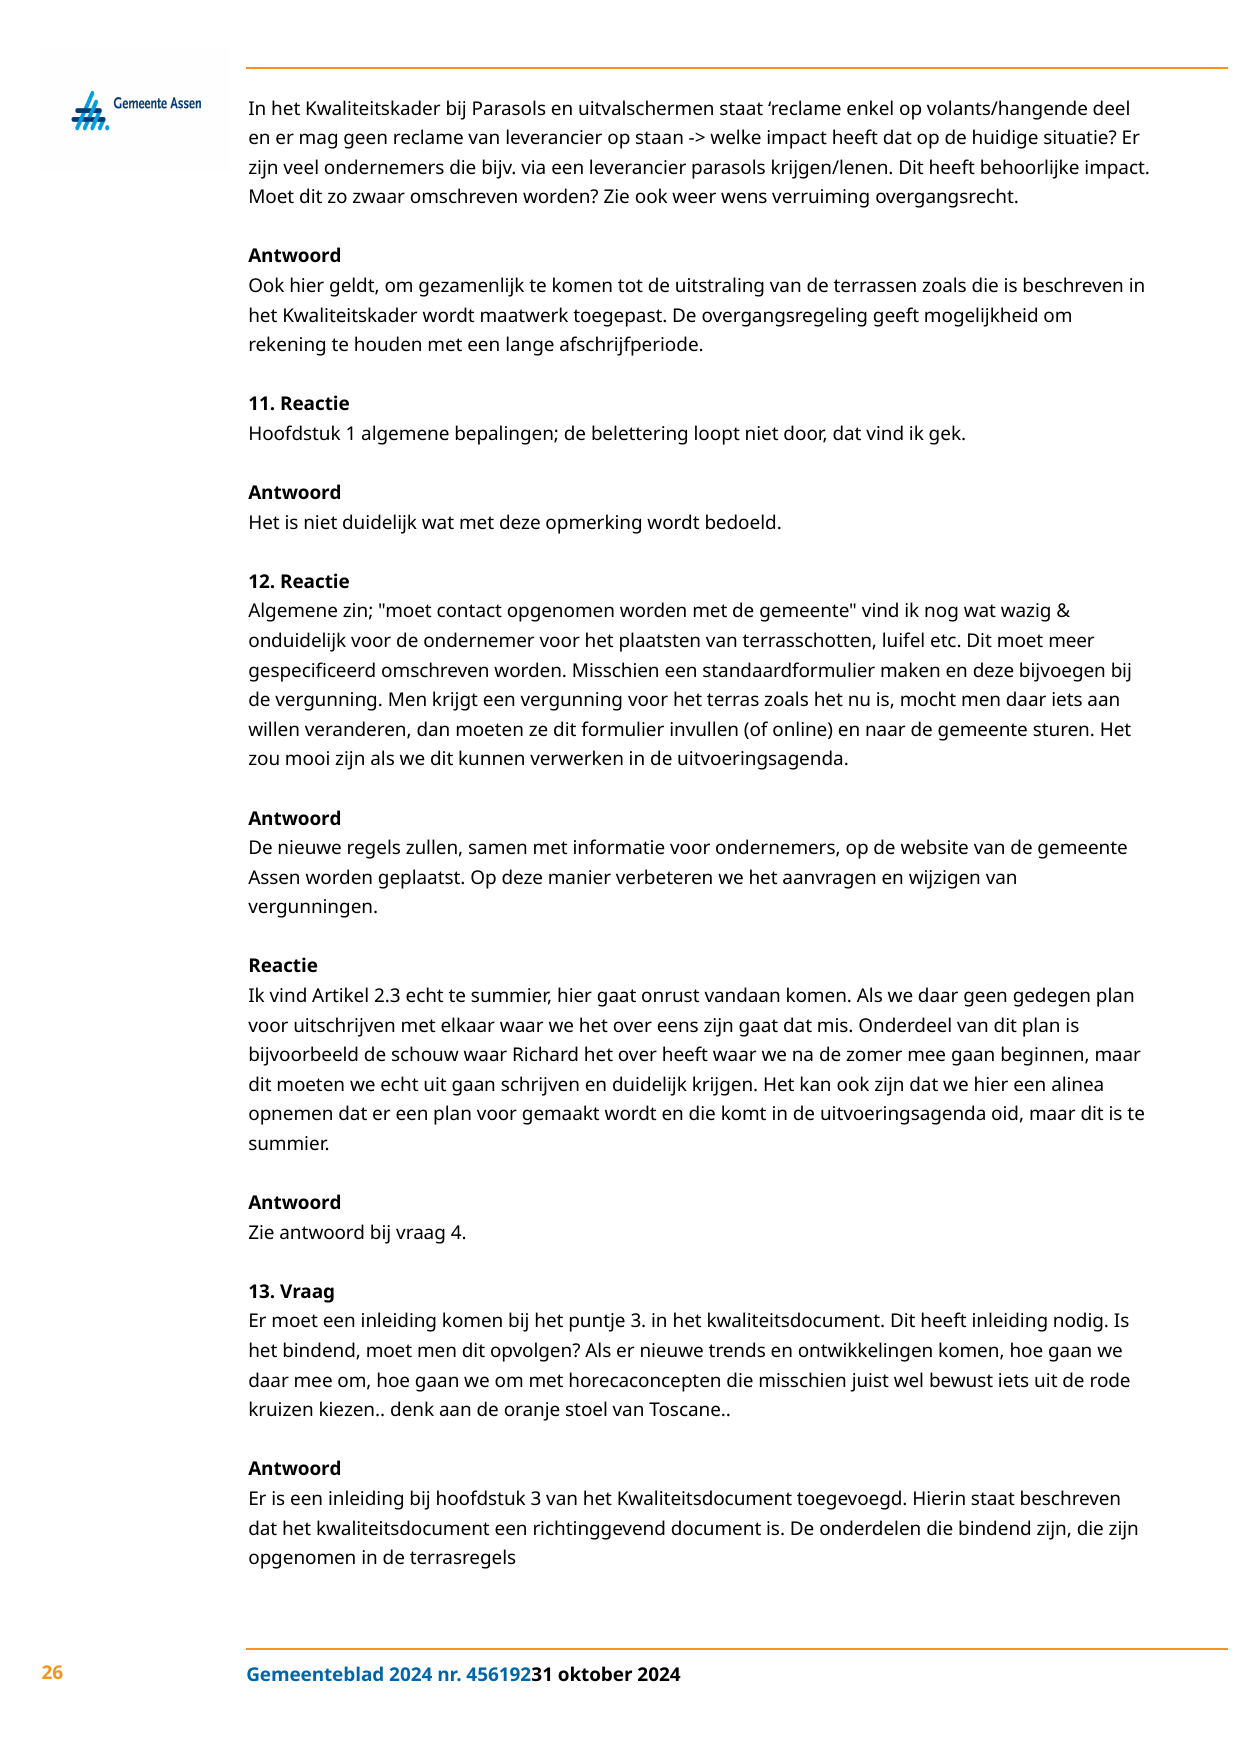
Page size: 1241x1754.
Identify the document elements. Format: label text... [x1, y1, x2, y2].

text Hoofdstuk 1 algemene bepalingen; de belettering loopt niet door, dat vind ik gek. [248, 420, 1152, 446]
text Er is een inleiding bij hoofdstuk 3 van het Kwaliteitsdocument toegevoegd. Hierin staat beschreven dat het kwaliteitsdocument een richtinggevend document is. De onderdelen die bindend zijn, die zijn opgenomen in de terrasregels [248, 1485, 1152, 1570]
text Antwoord [248, 805, 1152, 831]
text Ik vind Artikel 2.3 echt te summier, hier gaat onrust vandaan komen. Als we daar geen gedegen plan voor uitschrijven met elkaar waar we het over eens zijn gaat dat mis. Onderdeel van dit plan is bijvoorbeeld de schouw waar Richard het over heeft waar we na de zomer mee gaan beginnen, maar dit moeten we echt uit gaan schrijven en duidelijk krijgen. Het kan ook zijn dat we hier een alinea opnemen dat er een plan voor gemaakt wordt en die komt in de uitvoeringsagenda oid, maar dit is te summier. [248, 982, 1152, 1156]
text Er moet een inleiding komen bij het puntje 3. in het kwaliteitsdocument. Dit heeft inleiding nodig. Is het bindend, moet men dit opvolgen? Als er nieuwe trends en ontwikkelingen komen, hoe gaan we daar mee om, hoe gaan we om met horecaconcepten die misschien juist wel bewust iets uit de rode kruizen kiezen.. denk aan de oranje stoel van Toscane.. [248, 1308, 1152, 1422]
text Het is niet duidelijk wat met deze opmerking wordt bedoeld. [248, 509, 1152, 535]
text 12. Reactie [248, 568, 1152, 594]
text Zie antwoord bij vraag 4. [248, 1219, 1152, 1245]
text Ook hier geldt, om gezamenlijk te komen tot de uitstraling van de terrassen zoals die is beschreven in het Kwaliteitskader wordt maatwerk toegepast. De overgangsregeling geeft mogelijkheid om rekening te houden met een lange afschrijfperiode. [248, 272, 1152, 357]
text Antwoord [248, 479, 1152, 505]
text Reactie [248, 953, 1152, 978]
text Antwoord [248, 243, 1152, 268]
text Antwoord [248, 1456, 1152, 1481]
text In het Kwaliteitskader bij Parasols en uitvalschermen staat ‘reclame enkel op volants/hangende deel en er mag geen reclame van leverancier op staan -> welke impact heeft dat op de huidige situatie? Er zijn veel ondernemers die bijv. via een leverancier parasols krijgen/lenen. Dit heeft behoorlijke impact. Moet dit zo zwaar omschreven worden? Zie ook weer wens verruiming overgangsrecht. [248, 95, 1152, 209]
text Algemene zin; "moet contact opgenomen worden met de gemeente" vind ik nog wat wazig & onduidelijk voor de ondernemer voor het plaatsten van terrasschotten, luifel etc. Dit moet meer gespecificeerd omschreven worden. Misschien een standaardformulier maken en deze bijvoegen bij de vergunning. Men krijgt een vergunning voor het terras zoals het nu is, mocht men daar iets aan willen veranderen, dan moeten ze dit formulier invullen (of online) en naar de gemeente sturen. Het zou mooi zijn als we dit kunnen verwerken in de uitvoeringsagenda. [248, 598, 1152, 771]
text De nieuwe regels zullen, samen met informatie voor ondernemers, op de website van de gemeente Assen worden geplaatst. Op deze manier verbeteren we het aanvragen en wijzigen van vergunningen. [248, 834, 1152, 919]
picture [41, 47, 231, 172]
text 11. Reactie [248, 391, 1152, 416]
text Antwoord [248, 1189, 1152, 1215]
text 13. Vraag [248, 1278, 1152, 1304]
